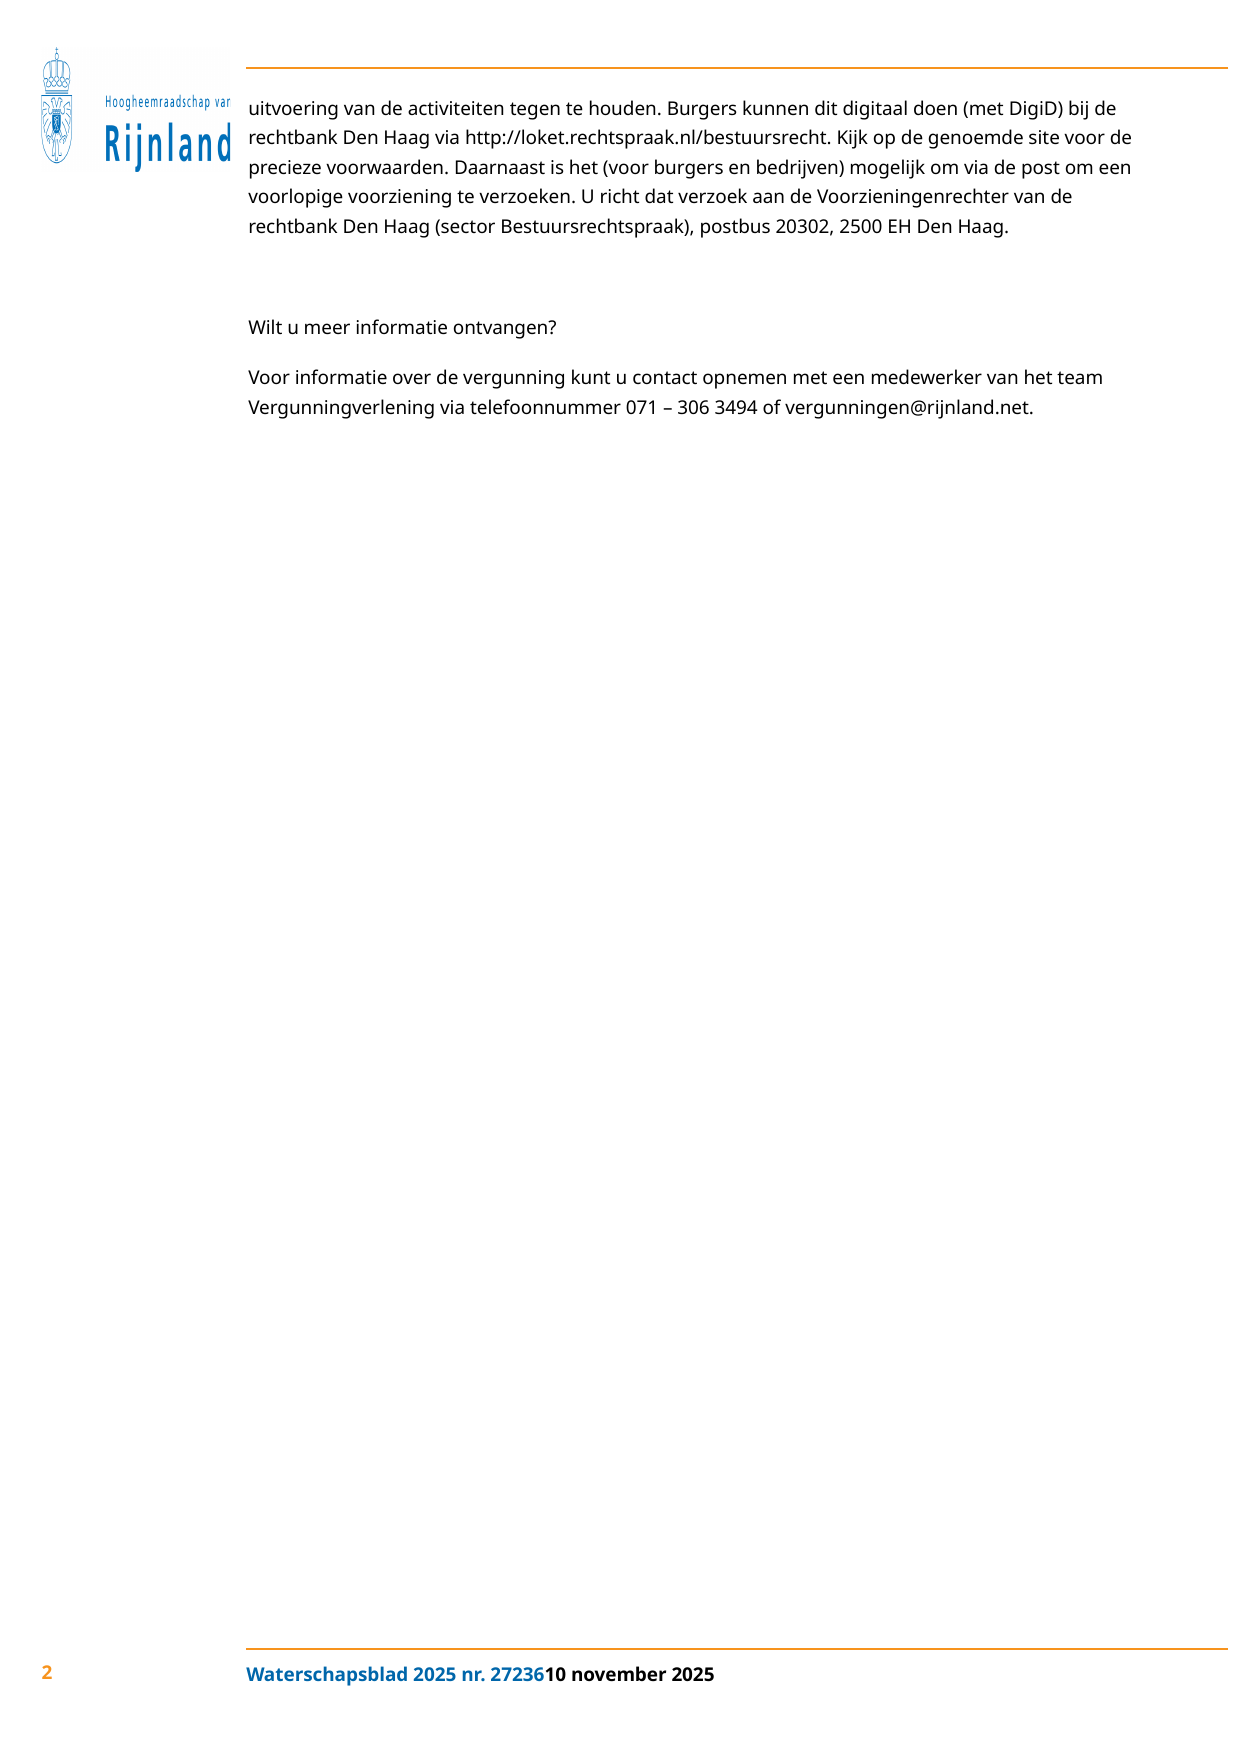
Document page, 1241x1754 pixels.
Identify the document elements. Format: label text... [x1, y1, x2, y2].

text Wilt u meer informatie ontvangen? [248, 314, 1152, 340]
picture [41, 47, 231, 172]
text uitvoering van de activiteiten tegen te houden. Burgers kunnen dit digitaal doen (met DigiD) bij de rechtbank Den Haag via http://loket.rechtspraak.nl/bestuursrecht. Kijk op de genoemde site voor de precieze voorwaarden. Daarnaast is het (voor burgers en bedrijven) mogelijk om via de post om een voorlopige voorziening te verzoeken. U richt dat verzoek aan de Voorzieningenrechter van de rechtbank Den Haag (sector Bestuursrechtspraak), postbus 20302, 2500 EH Den Haag. [248, 95, 1152, 239]
text Voor informatie over de vergunning kunt u contact opnemen met een medewerker van het team Vergunningverlening via telefoonnummer 071 – 306 3494 of vergunningen@rijnland.net. [248, 364, 1152, 420]
